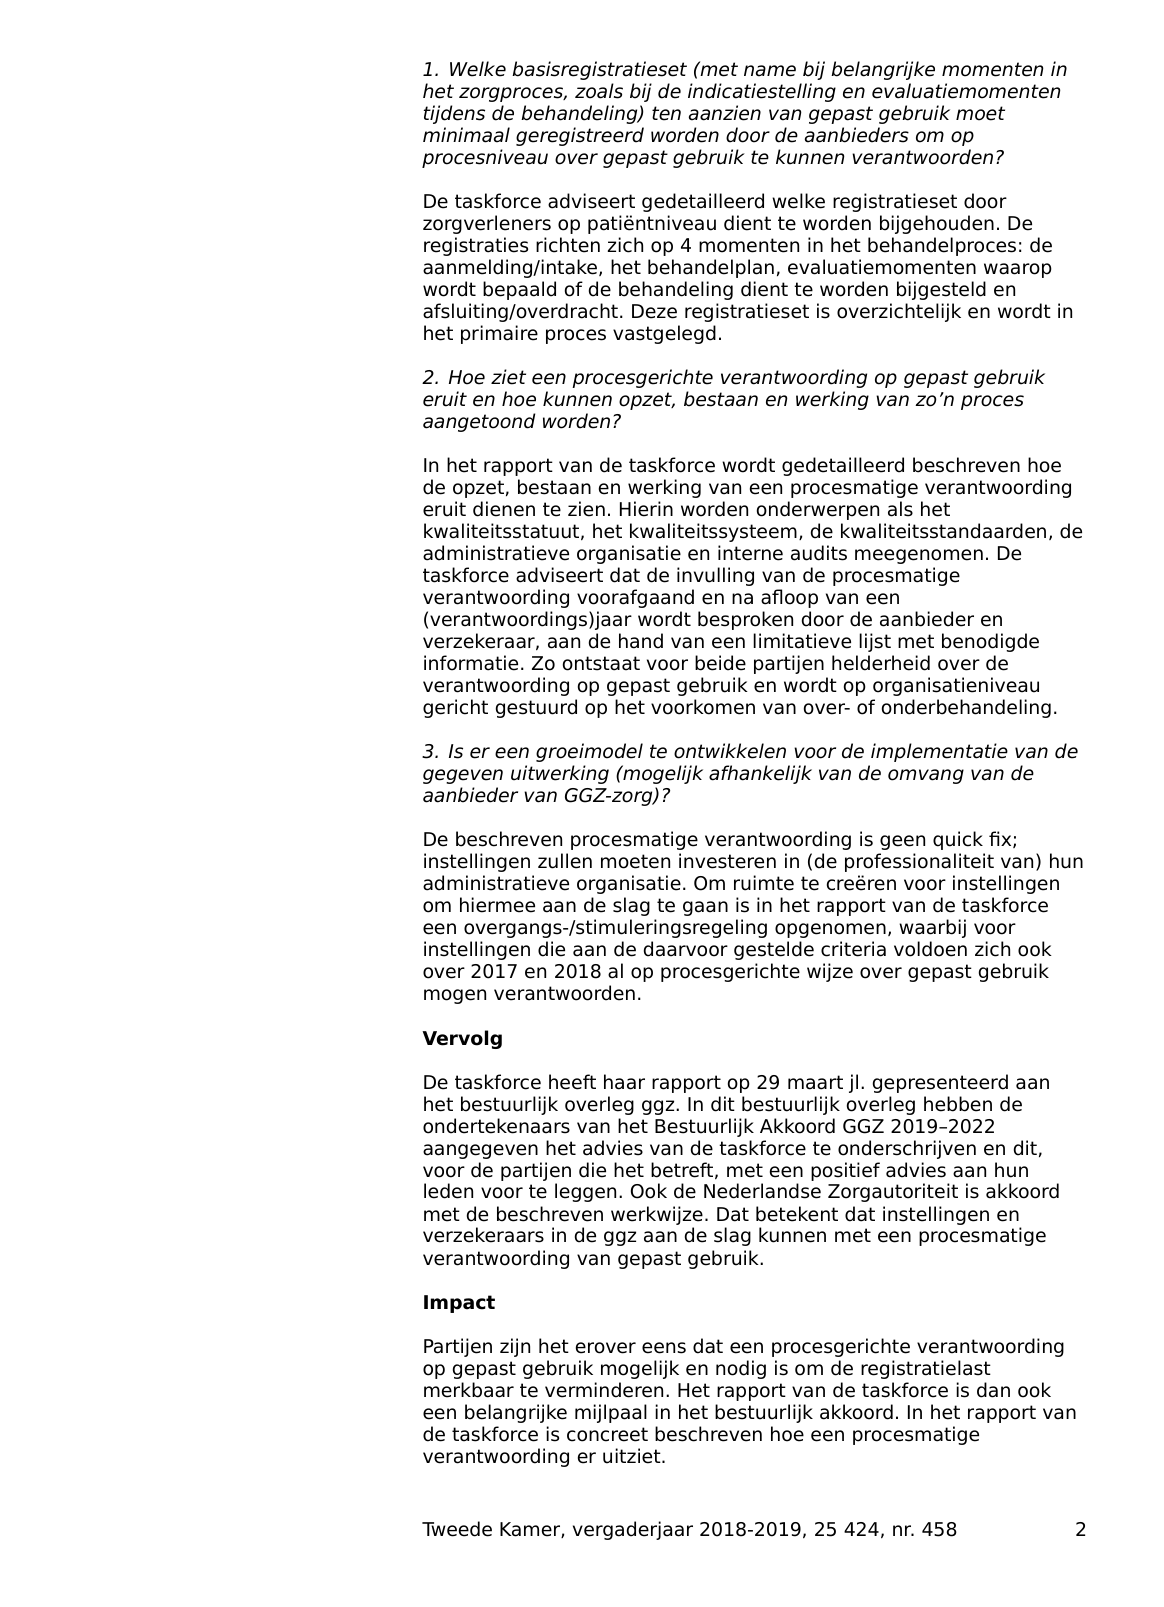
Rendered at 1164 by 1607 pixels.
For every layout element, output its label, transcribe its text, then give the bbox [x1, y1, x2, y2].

text De taskforce adviseert gedetailleerd welke registratieset door zorgverleners op patiëntniveau dient te worden bijgehouden. De registraties richten zich op 4 momenten in het behandelproces: de aanmelding/intake, het behandelplan, evaluatiemomenten waarop wordt bepaald of de behandeling dient te worden bijgesteld en afsluiting/overdracht. Deze registratieset is overzichtelijk en wordt in het primaire proces vastgelegd. [422, 191, 1087, 345]
text 2. Hoe ziet een procesgerichte verantwoording op gepast gebruik eruit en hoe kunnen opzet, bestaan en werking van zo’n proces aangetoond worden? [422, 367, 1087, 433]
text 1. Welke basisregistratieset (met name bij belangrijke momenten in het zorgproces, zoals bij de indicatiestelling en evaluatiemomenten tijdens de behandeling) ten aanzien van gepast gebruik moet minimaal geregistreerd worden door de aanbieders om op procesniveau over gepast gebruik te kunnen verantwoorden? [422, 59, 1087, 169]
text De beschreven procesmatige verantwoording is geen quick fix; instellingen zullen moeten investeren in (de professionaliteit van) hun administratieve organisatie. Om ruimte te creëren voor instellingen om hiermee aan de slag te gaan is in het rapport van de taskforce een overgangs-/stimuleringsregeling opgenomen, waarbij voor instellingen die aan de daarvoor gestelde criteria voldoen zich ook over 2017 en 2018 al op procesgerichte wijze over gepast gebruik mogen verantwoorden. [422, 829, 1087, 1005]
text In het rapport van de taskforce wordt gedetailleerd beschreven hoe de opzet, bestaan en werking van een procesmatige verantwoording eruit dienen te zien. Hierin worden onderwerpen als het kwaliteitsstatuut, het kwaliteitssysteem, de kwaliteitsstandaarden, de administratieve organisatie en interne audits meegenomen. De taskforce adviseert dat de invulling van de procesmatige verantwoording voorafgaand en na afloop van een (verantwoordings)jaar wordt besproken door de aanbieder en verzekeraar, aan de hand van een limitatieve lijst met benodigde informatie. Zo ontstaat voor beide partijen helderheid over de verantwoording op gepast gebruik en wordt op organisatieniveau gericht gestuurd op het voorkomen van over- of onderbehandeling. [422, 455, 1087, 719]
subtitle Vervolg [422, 1027, 1087, 1049]
subtitle Impact [422, 1292, 1087, 1313]
text De taskforce heeft haar rapport op 29 maart jl. gepresenteerd aan het bestuurlijk overleg ggz. In dit bestuurlijk overleg hebben de ondertekenaars van het Bestuurlijk Akkoord GGZ 2019–2022 aangegeven het advies van de taskforce te onderschrijven en dit, voor de partijen die het betreft, met een positief advies aan hun leden voor te leggen. Ook de Nederlandse Zorgautoriteit is akkoord met de beschreven werkwijze. Dat betekent dat instellingen en verzekeraars in de ggz aan de slag kunnen met een procesmatige verantwoording van gepast gebruik. [422, 1072, 1087, 1269]
text Partijen zijn het erover eens dat een procesgerichte verantwoording op gepast gebruik mogelijk en nodig is om de registratielast merkbaar te verminderen. Het rapport van de taskforce is dan ook een belangrijke mijlpaal in het bestuurlijk akkoord. In het rapport van de taskforce is concreet beschreven hoe een procesmatige verantwoording er uitziet. [422, 1336, 1087, 1468]
text 3. Is er een groeimodel te ontwikkelen voor de implementatie van de gegeven uitwerking (mogelijk afhankelijk van de omvang van de aanbieder van GGZ-zorg)? [422, 741, 1087, 807]
